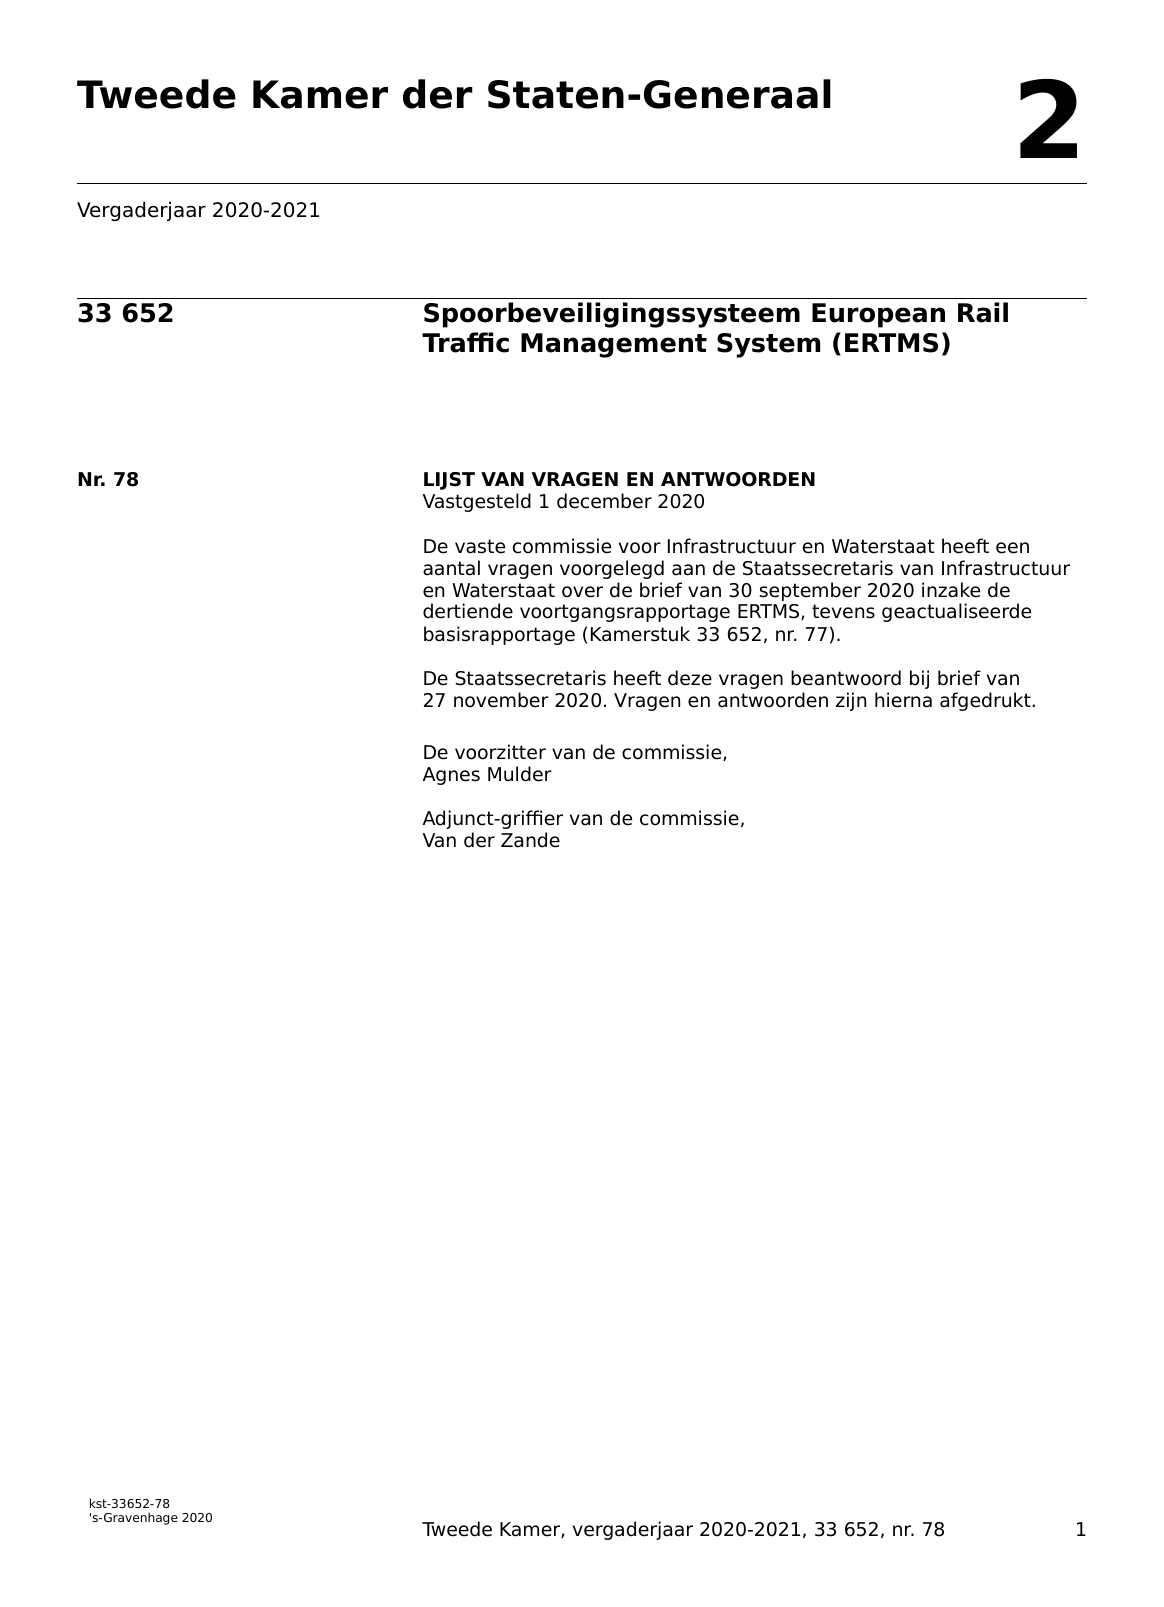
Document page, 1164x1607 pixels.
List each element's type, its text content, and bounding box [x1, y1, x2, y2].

subtitle Nr. 78 LIJST VAN VRAGEN EN ANTWOORDEN [77, 469, 1087, 491]
text kst-33652-78 [88, 1497, 323, 1511]
subtitle 33 652 Spoorbeveiligingssysteem European Rail Traffic Management System (ERTMS) [77, 299, 1087, 358]
table_header 2 [886, 59, 1087, 183]
table_cell Vergaderjaar 2020-2021 [77, 184, 1087, 298]
text Adjunct-griffier van de commissie, Van der Zande [422, 808, 1087, 852]
text De vaste commissie voor Infrastructuur en Waterstaat heeft een aantal vragen voorgelegd aan de Staatssecretaris van Infrastructuur en Waterstaat over de brief van 30 september 2020 inzake de dertiende voortgangsrapportage ERTMS, tevens geactualiseerde basisrapportage (Kamerstuk 33 652, nr. 77). [422, 536, 1087, 645]
text 's-Gravenhage 2020 [88, 1511, 323, 1525]
text Vastgesteld 1 december 2020 [422, 491, 1087, 513]
text De Staatssecretaris heeft deze vragen beantwoord bij brief van 27 november 2020. Vragen en antwoorden zijn hierna afgedrukt. [422, 668, 1087, 712]
table_header Tweede Kamer der Staten-Generaal [77, 59, 886, 183]
text De voorzitter van de commissie, Agnes Mulder [422, 742, 1087, 786]
